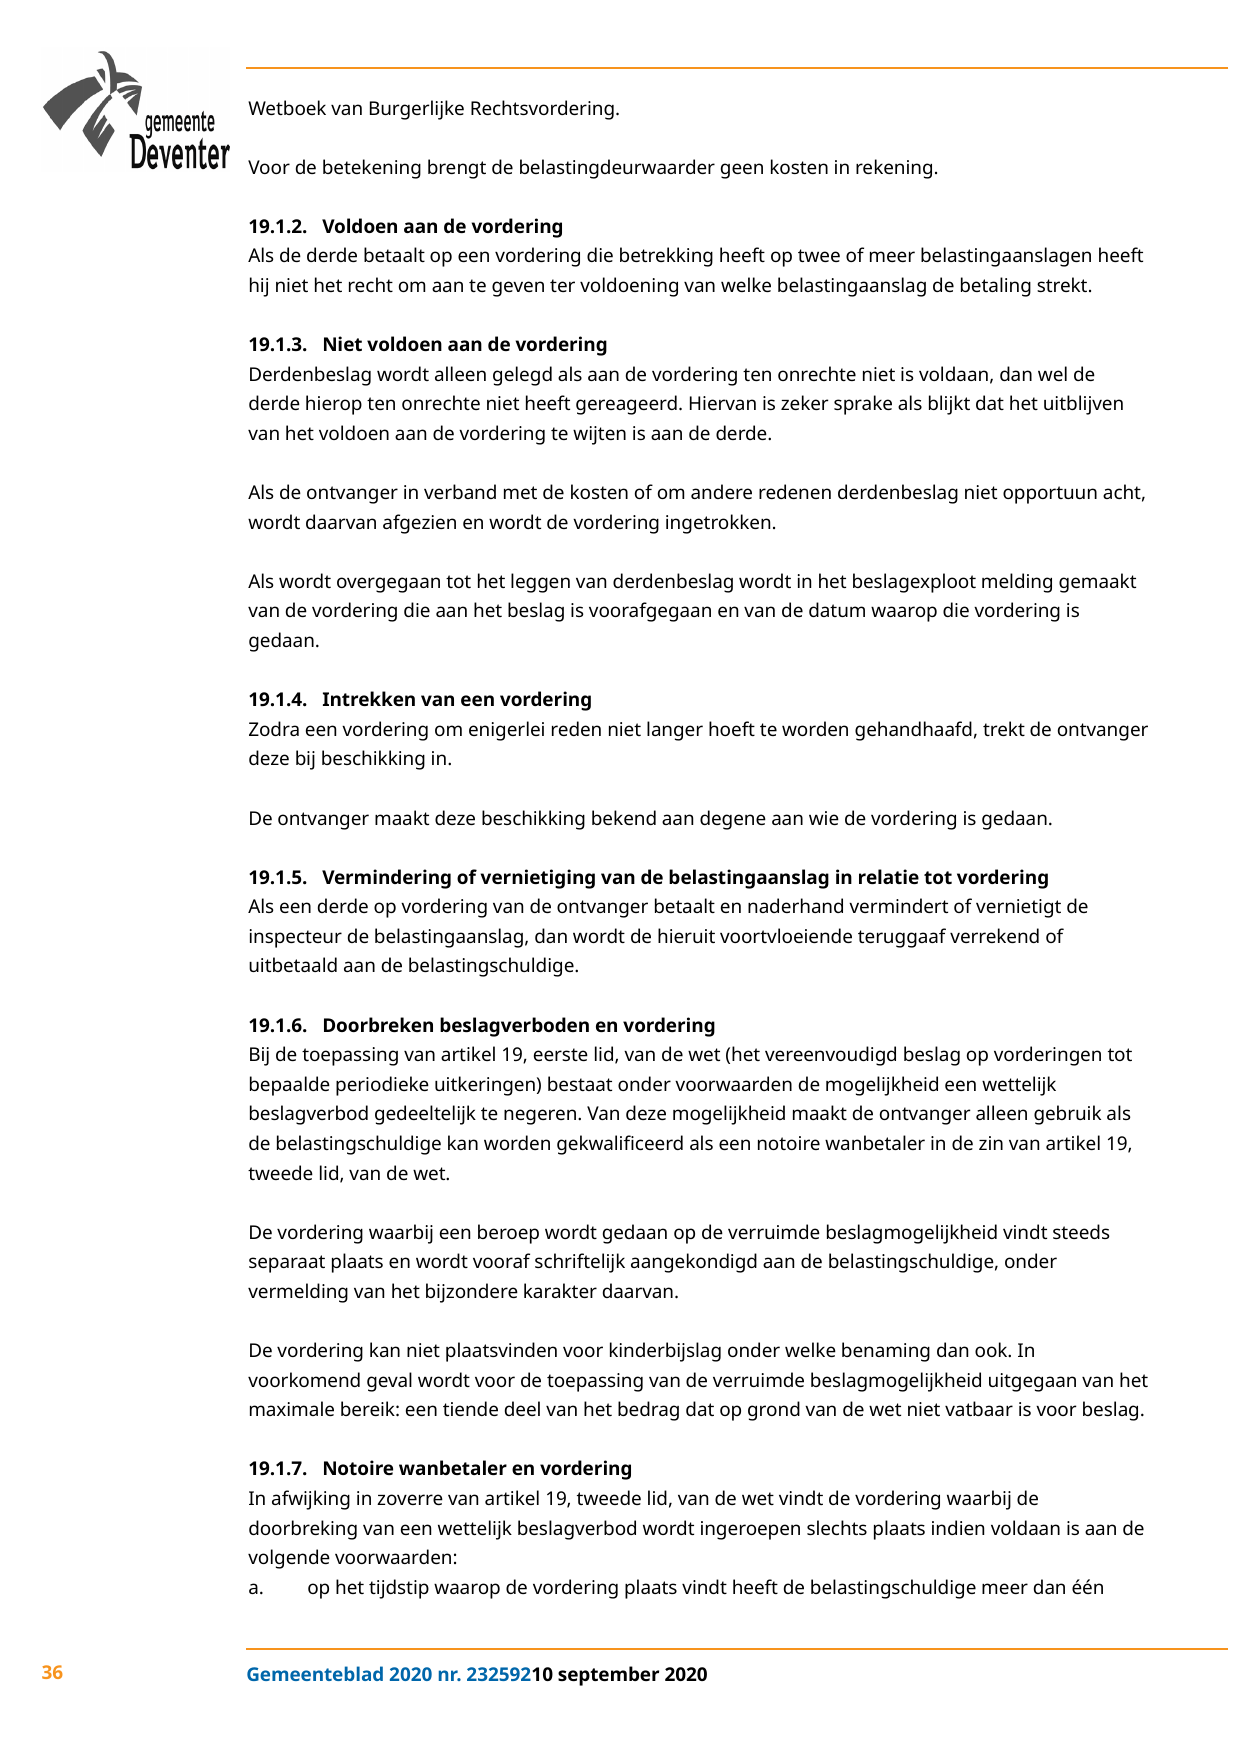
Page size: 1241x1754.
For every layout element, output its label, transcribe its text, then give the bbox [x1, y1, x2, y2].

text De ontvanger maakt deze beschikking bekend aan degene aan wie de vordering is gedaan. [248, 805, 1152, 831]
text Als een derde op vordering van de ontvanger betaalt en naderhand vermindert of vernietigt de inspecteur de belastingaanslag, dan wordt de hieruit voortvloeiende teruggaaf verrekend of uitbetaald aan de belastingschuldige. [248, 893, 1152, 978]
text Als de ontvanger in verband met de kosten of om andere redenen derdenbeslag niet opportuun acht, wordt daarvan afgezien en wordt de vordering ingetrokken. [248, 479, 1152, 535]
text 19.1.6. Doorbreken beslagverboden en vordering [248, 1012, 1152, 1038]
text Bij de toepassing van artikel 19, eerste lid, van de wet (het vereenvoudigd beslag op vorderingen tot bepaalde periodieke uitkeringen) bestaat onder voorwaarden de mogelijkheid een wettelijk beslagverbod gedeeltelijk te negeren. Van deze mogelijkheid maakt de ontvanger alleen gebruik als de belastingschuldige kan worden gekwalificeerd als een notoire wanbetaler in de zin van artikel 19, tweede lid, van de wet. [248, 1041, 1152, 1186]
text In afwijking in zoverre van artikel 19, tweede lid, van de wet vindt de vordering waarbij de doorbreking van een wettelijk beslagverbod wordt ingeroepen slechts plaats indien voldaan is aan de volgende voorwaarden: [248, 1485, 1152, 1570]
text Zodra een vordering om enigerlei reden niet langer hoeft te worden gehandhaafd, trekt de ontvanger deze bij beschikking in. [248, 716, 1152, 771]
text 19.1.3. Niet voldoen aan de vordering [248, 331, 1152, 357]
text 19.1.7. Notoire wanbetaler en vordering [248, 1456, 1152, 1481]
text De vordering kan niet plaatsvinden voor kinderbijslag onder welke benaming dan ook. In voorkomend geval wordt voor de toepassing van de verruimde beslagmogelijkheid uitgegaan van het maximale bereik: een tiende deel van het bedrag dat op grond van de wet niet vatbaar is voor beslag. [248, 1337, 1152, 1422]
text Als wordt overgegaan tot het leggen van derdenbeslag wordt in het beslagexploot melding gemaakt van de vordering die aan het beslag is voorafgegaan en van de datum waarop die vordering is gedaan. [248, 568, 1152, 653]
text De vordering waarbij een beroep wordt gedaan op de verruimde beslagmogelijkheid vindt steeds separaat plaats en wordt vooraf schriftelijk aangekondigd aan de belastingschuldige, onder vermelding van het bijzondere karakter daarvan. [248, 1219, 1152, 1304]
text 19.1.2. Voldoen aan de vordering [248, 213, 1152, 239]
text Voor de betekening brengt de belastingdeurwaarder geen kosten in rekening. [248, 154, 1152, 180]
list op het tijdstip waarop de vordering plaats vindt heeft de belastingschuldige meer dan één [248, 1574, 1152, 1600]
text Derdenbeslag wordt alleen gelegd als aan de vordering ten onrechte niet is voldaan, dan wel de derde hierop ten onrechte niet heeft gereageerd. Hiervan is zeker sprake als blijkt dat het uitblijven van het voldoen aan de vordering te wijten is aan de derde. [248, 361, 1152, 446]
picture [41, 47, 231, 172]
text 19.1.5. Vermindering of vernietiging van de belastingaanslag in relatie tot vordering [248, 864, 1152, 890]
text Als de derde betaalt op een vordering die betrekking heeft op twee of meer belastingaanslagen heeft hij niet het recht om aan te geven ter voldoening van welke belastingaanslag de betaling strekt. [248, 243, 1152, 298]
text Wetboek van Burgerlijke Rechtsvordering. [248, 95, 1152, 121]
text 19.1.4. Intrekken van een vordering [248, 686, 1152, 712]
